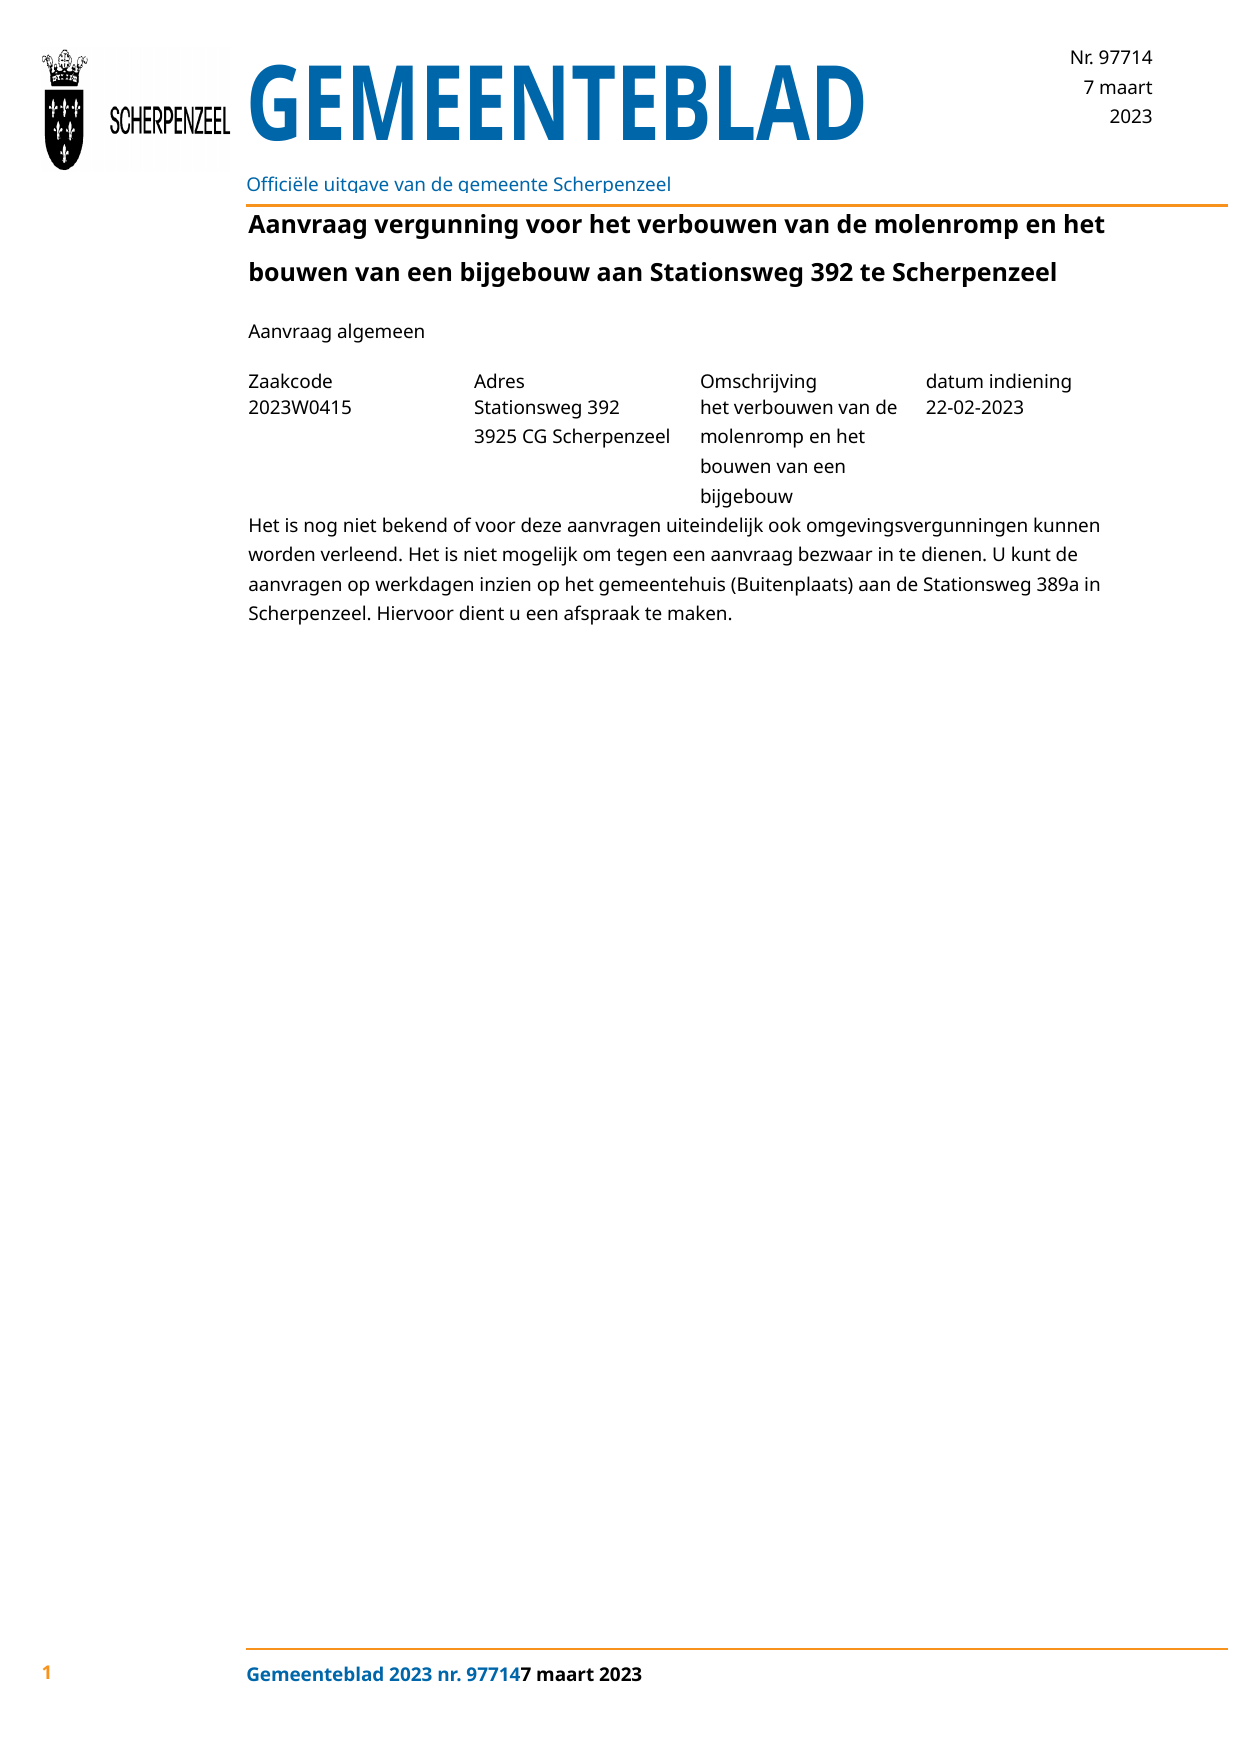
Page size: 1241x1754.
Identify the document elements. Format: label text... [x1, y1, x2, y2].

table_cell Stationsweg 392 3925 CG Scherpenzeel [474, 394, 700, 509]
table_cell het verbouwen van de molenromp en het bouwen van een bijgebouw [700, 394, 926, 509]
table_header Adres [474, 369, 700, 394]
table_header Omschrijving [700, 369, 926, 394]
text Aanvraag vergunning voor het verbouwen van de molenromp en het bouwen van een bijgebouw aan Stationsweg 392 te Scherpenzeel [248, 207, 1152, 288]
table_header datum indiening [926, 369, 1152, 394]
table_cell 22-02-2023 [926, 394, 1152, 509]
picture [41, 47, 231, 172]
text Het is nog niet bekend of voor deze aanvragen uiteindelijk ook omgevingsvergunningen kunnen worden verleend. Het is niet mogelijk om tegen een aanvraag bezwaar in te dienen. U kunt de aanvragen op werkdagen inzien op het gemeentehuis (Buitenplaats) aan de Stationsweg 389a in Scherpenzeel. Hiervoor dient u een afspraak te maken. [248, 512, 1152, 626]
text Aanvraag algemeen [248, 318, 1152, 344]
table_header Zaakcode [248, 369, 474, 394]
table_cell 2023W0415 [248, 394, 474, 509]
